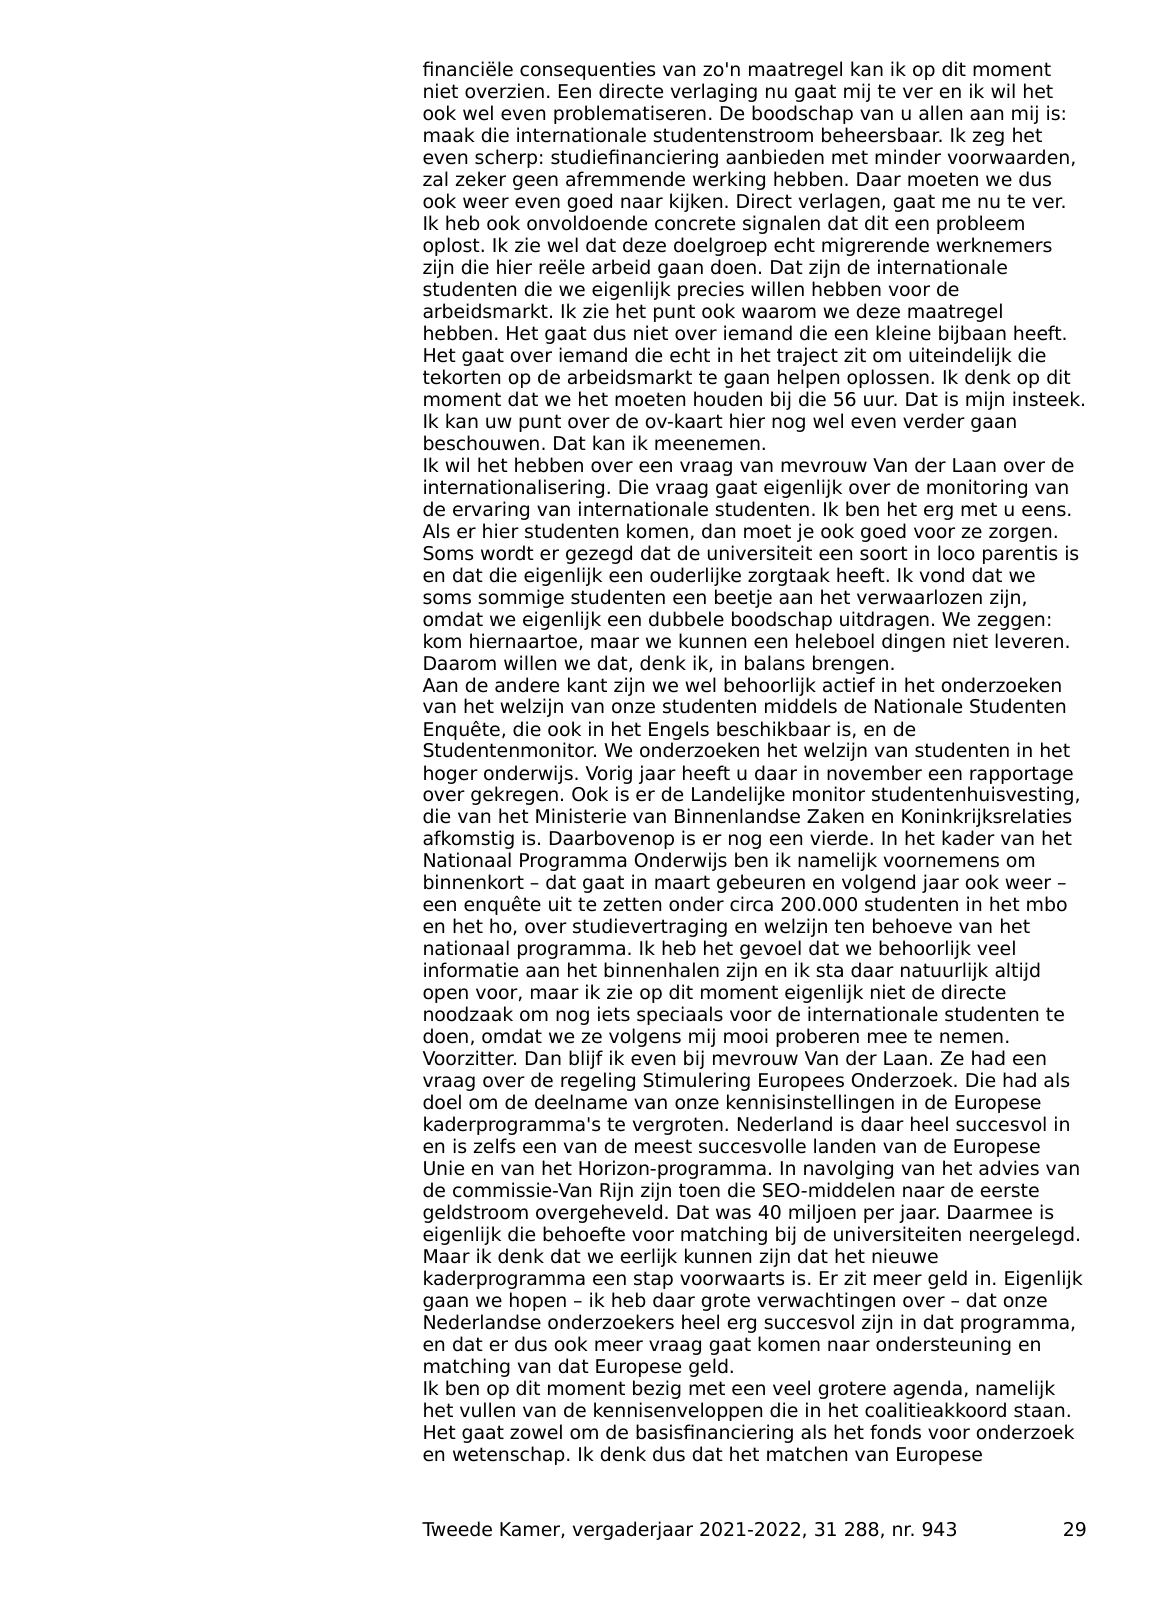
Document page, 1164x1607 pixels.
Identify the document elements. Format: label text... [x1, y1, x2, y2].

text Ik ben op dit moment bezig met een veel grotere agenda, namelijk het vullen van de kennisenveloppen die in het coalitieakkoord staan. Het gaat zowel om de basisfinanciering als het fonds voor onderzoek en wetenschap. Ik denk dus dat het matchen van Europese [422, 1378, 1087, 1466]
text financiële consequenties van zo'n maatregel kan ik op dit moment niet overzien. Een directe verlaging nu gaat mij te ver en ik wil het ook wel even problematiseren. De boodschap van u allen aan mij is: maak die internationale studentenstroom beheersbaar. Ik zeg het even scherp: studiefinanciering aanbieden met minder voorwaarden, zal zeker geen afremmende werking hebben. Daar moeten we dus ook weer even goed naar kijken. Direct verlagen, gaat me nu te ver. Ik heb ook onvoldoende concrete signalen dat dit een probleem oplost. Ik zie wel dat deze doelgroep echt migrerende werknemers zijn die hier reële arbeid gaan doen. Dat zijn de internationale studenten die we eigenlijk precies willen hebben voor de arbeidsmarkt. Ik zie het punt ook waarom we deze maatregel hebben. Het gaat dus niet over iemand die een kleine bijbaan heeft. Het gaat over iemand die echt in het traject zit om uiteindelijk die tekorten op de arbeidsmarkt te gaan helpen oplossen. Ik denk op dit moment dat we het moeten houden bij die 56 uur. Dat is mijn insteek. Ik kan uw punt over de ov-kaart hier nog wel even verder gaan beschouwen. Dat kan ik meenemen. [422, 59, 1087, 455]
text Ik wil het hebben over een vraag van mevrouw Van der Laan over de internationalisering. Die vraag gaat eigenlijk over de monitoring van de ervaring van internationale studenten. Ik ben het erg met u eens. Als er hier studenten komen, dan moet je ook goed voor ze zorgen. Soms wordt er gezegd dat de universiteit een soort in loco parentis is en dat die eigenlijk een ouderlijke zorgtaak heeft. Ik vond dat we soms sommige studenten een beetje aan het verwaarlozen zijn, omdat we eigenlijk een dubbele boodschap uitdragen. We zeggen: kom hiernaartoe, maar we kunnen een heleboel dingen niet leveren. Daarom willen we dat, denk ik, in balans brengen. [422, 455, 1087, 674]
text Aan de andere kant zijn we wel behoorlijk actief in het onderzoeken van het welzijn van onze studenten middels de Nationale Studenten Enquête, die ook in het Engels beschikbaar is, en de Studentenmonitor. We onderzoeken het welzijn van studenten in het hoger onderwijs. Vorig jaar heeft u daar in november een rapportage over gekregen. Ook is er de Landelijke monitor studentenhuisvesting, die van het Ministerie van Binnenlandse Zaken en Koninkrijksrelaties afkomstig is. Daarbovenop is er nog een vierde. In het kader van het Nationaal Programma Onderwijs ben ik namelijk voornemens om binnenkort – dat gaat in maart gebeuren en volgend jaar ook weer – een enquête uit te zetten onder circa 200.000 studenten in het mbo en het ho, over studievertraging en welzijn ten behoeve van het nationaal programma. Ik heb het gevoel dat we behoorlijk veel informatie aan het binnenhalen zijn en ik sta daar natuurlijk altijd open voor, maar ik zie op dit moment eigenlijk niet de directe noodzaak om nog iets speciaals voor de internationale studenten te doen, omdat we ze volgens mij mooi proberen mee te nemen. [422, 674, 1087, 1048]
text Voorzitter. Dan blijf ik even bij mevrouw Van der Laan. Ze had een vraag over de regeling Stimulering Europees Onderzoek. Die had als doel om de deelname van onze kennisinstellingen in de Europese kaderprogramma's te vergroten. Nederland is daar heel succesvol in en is zelfs een van de meest succesvolle landen van de Europese Unie en van het Horizon-programma. In navolging van het advies van de commissie-Van Rijn zijn toen die SEO-middelen naar de eerste geldstroom overgeheveld. Dat was 40 miljoen per jaar. Daarmee is eigenlijk die behoefte voor matching bij de universiteiten neergelegd. Maar ik denk dat we eerlijk kunnen zijn dat het nieuwe kaderprogramma een stap voorwaarts is. Er zit meer geld in. Eigenlijk gaan we hopen – ik heb daar grote verwachtingen over – dat onze Nederlandse onderzoekers heel erg succesvol zijn in dat programma, en dat er dus ook meer vraag gaat komen naar ondersteuning en matching van dat Europese geld. [422, 1048, 1087, 1378]
